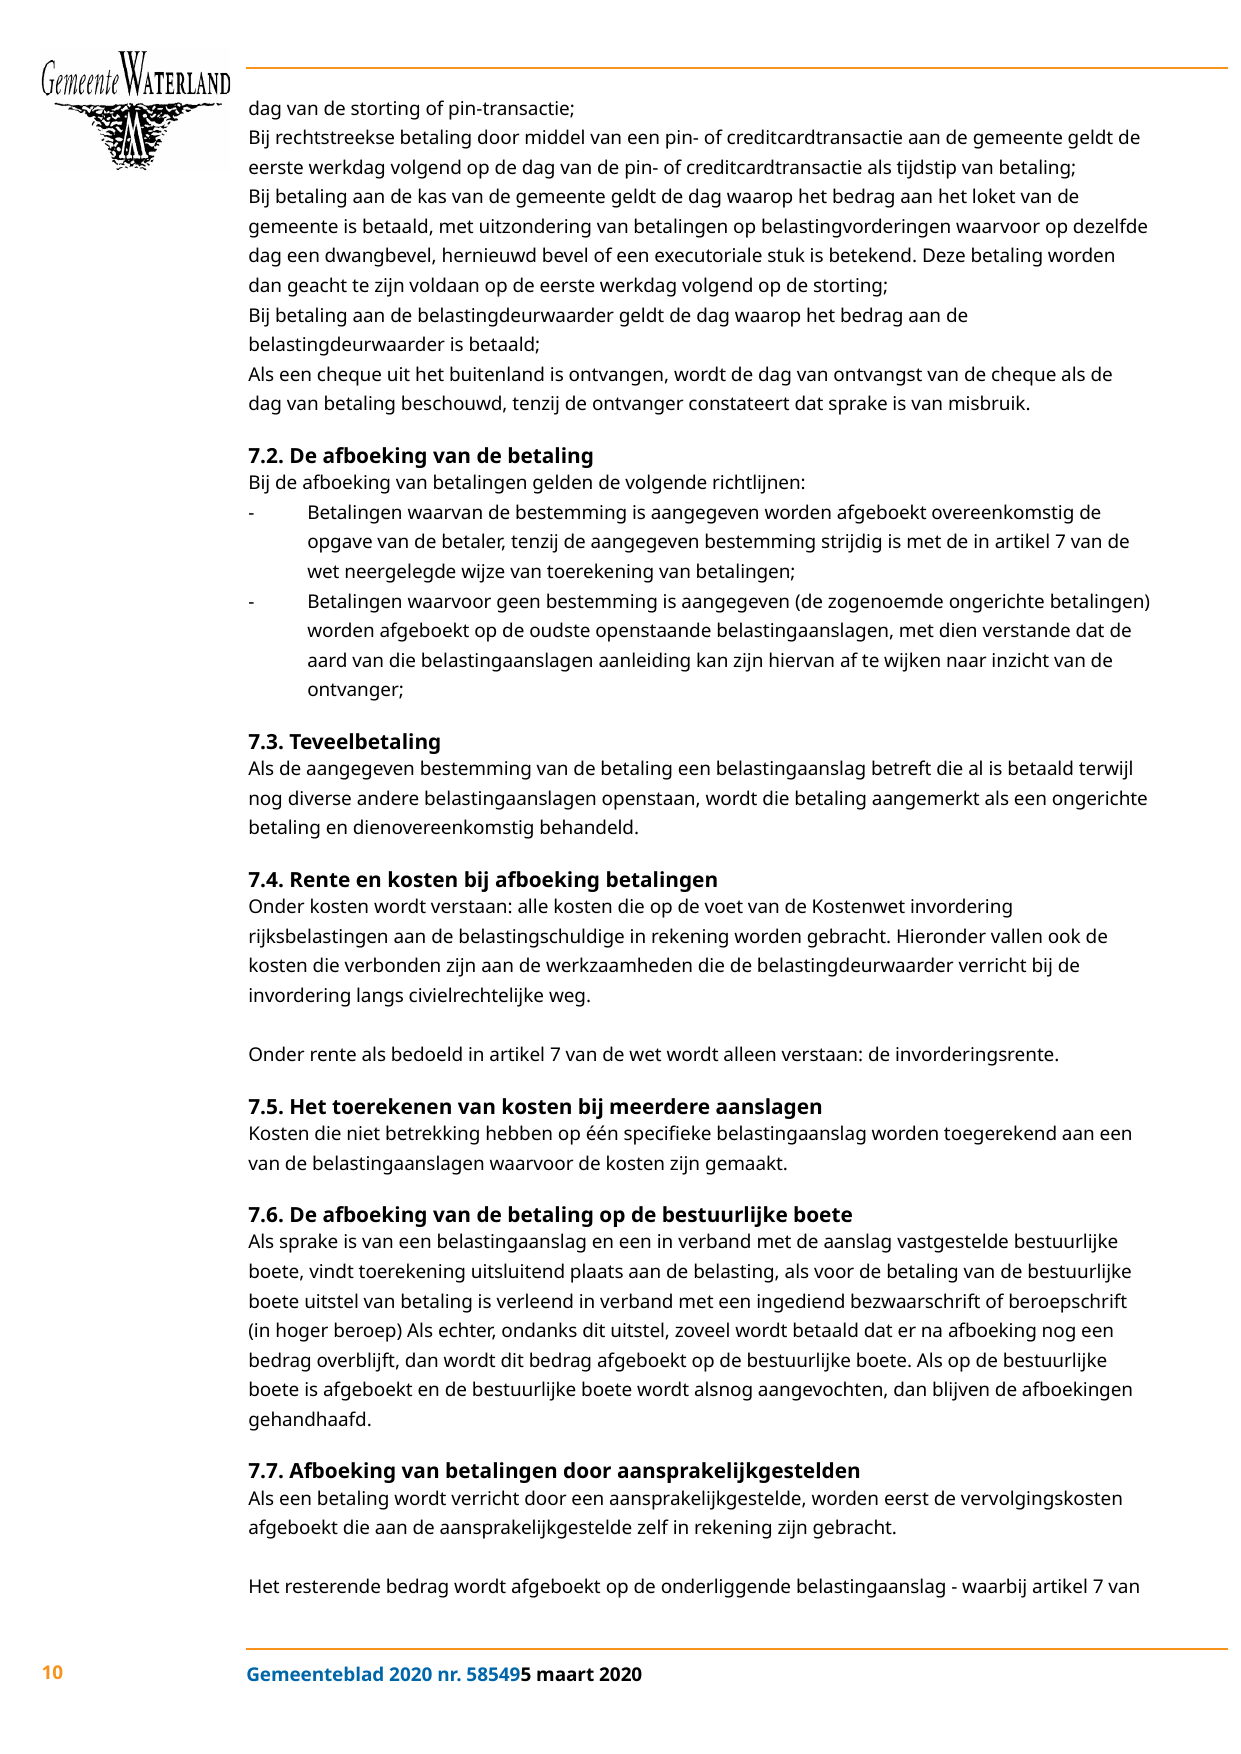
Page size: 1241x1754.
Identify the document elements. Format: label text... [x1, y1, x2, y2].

text 7.4. Rente en kosten bij afboeking betalingen [248, 865, 1152, 893]
text Bij rechtstreekse betaling door middel van een pin- of creditcardtransactie aan de gemeente geldt de eerste werkdag volgend op de dag van de pin- of creditcardtransactie als tijdstip van betaling; [248, 124, 1152, 180]
text Als een cheque uit het buitenland is ontvangen, wordt de dag van ontvangst van de cheque als de dag van betaling beschouwd, tenzij de ontvanger constateert dat sprake is van misbruik. [248, 361, 1152, 416]
text 7.3. Teveelbetaling [248, 727, 1152, 755]
text 7.5. Het toerekenen van kosten bij meerdere aanslagen [248, 1092, 1152, 1120]
text Kosten die niet betrekking hebben op één specifieke belastingaanslag worden toegerekend aan een van de belastingaanslagen waarvoor de kosten zijn gemaakt. [248, 1120, 1152, 1176]
text 7.7. Afboeking van betalingen door aansprakelijkgestelden [248, 1457, 1152, 1485]
picture [41, 47, 231, 172]
text Bij betaling aan de kas van de gemeente geldt de dag waarop het bedrag aan het loket van de gemeente is betaald, met uitzondering van betalingen op belastingvorderingen waarvoor op dezelfde dag een dwangbevel, hernieuwd bevel of een executoriale stuk is betekend. Deze betaling worden dan geacht te zijn voldaan op de eerste werkdag volgend op de storting; [248, 183, 1152, 298]
text Als sprake is van een belastingaanslag en een in verband met de aanslag vastgestelde bestuurlijke boete, vindt toerekening uitsluitend plaats aan de belasting, als voor de betaling van de bestuurlijke boete uitstel van betaling is verleend in verband met een ingediend bezwaarschrift of beroepschrift (in hoger beroep) Als echter, ondanks dit uitstel, zoveel wordt betaald dat er na afboeking nog een bedrag overblijft, dan wordt dit bedrag afgeboekt op de bestuurlijke boete. Als op de bestuurlijke boete is afgeboekt en de bestuurlijke boete wordt alsnog aangevochten, dan blijven de afboekingen gehandhaafd. [248, 1229, 1152, 1432]
list Betalingen waarvan de bestemming is aangegeven worden afgeboekt overeenkomstig de opgave van de betaler, tenzij de aangegeven bestemming strijdig is met de in artikel 7 van de wet neergelegde wijze van toerekening van betalingen; [248, 499, 1152, 584]
text Het resterende bedrag wordt afgeboekt op de onderliggende belastingaanslag - waarbij artikel 7 van [248, 1574, 1152, 1599]
text Bij de afboeking van betalingen gelden de volgende richtlijnen: [248, 469, 1152, 495]
text dag van de storting of pin-transactie; [248, 95, 1152, 121]
text 7.6. De afboeking van de betaling op de bestuurlijke boete [248, 1200, 1152, 1229]
text Als een betaling wordt verricht door een aansprakelijkgestelde, worden eerst de vervolgingskosten afgeboekt die aan de aansprakelijkgestelde zelf in rekening zijn gebracht. [248, 1485, 1152, 1540]
text Onder rente als bedoeld in artikel 7 van de wet wordt alleen verstaan: de invorderingsrente. [248, 1041, 1152, 1067]
text Als de aangegeven bestemming van de betaling een belastingaanslag betreft die al is betaald terwijl nog diverse andere belastingaanslagen openstaan, wordt die betaling aangemerkt als een ongerichte betaling en dienovereenkomstig behandeld. [248, 755, 1152, 840]
text 7.2. De afboeking van de betaling [248, 441, 1152, 469]
text Onder kosten wordt verstaan: alle kosten die op de voet van de Kostenwet invordering rijksbelastingen aan de belastingschuldige in rekening worden gebracht. Hieronder vallen ook de kosten die verbonden zijn aan de werkzaamheden die de belastingdeurwaarder verricht bij de invordering langs civielrechtelijke weg. [248, 893, 1152, 1008]
list Betalingen waarvoor geen bestemming is aangegeven (de zogenoemde ongerichte betalingen) worden afgeboekt op de oudste openstaande belastingaanslagen, met dien verstande dat de aard van die belastingaanslagen aanleiding kan zijn hiervan af te wijken naar inzicht van de ontvanger; [248, 588, 1152, 702]
text Bij betaling aan de belastingdeurwaarder geldt de dag waarop het bedrag aan de belastingdeurwaarder is betaald; [248, 302, 1152, 357]
